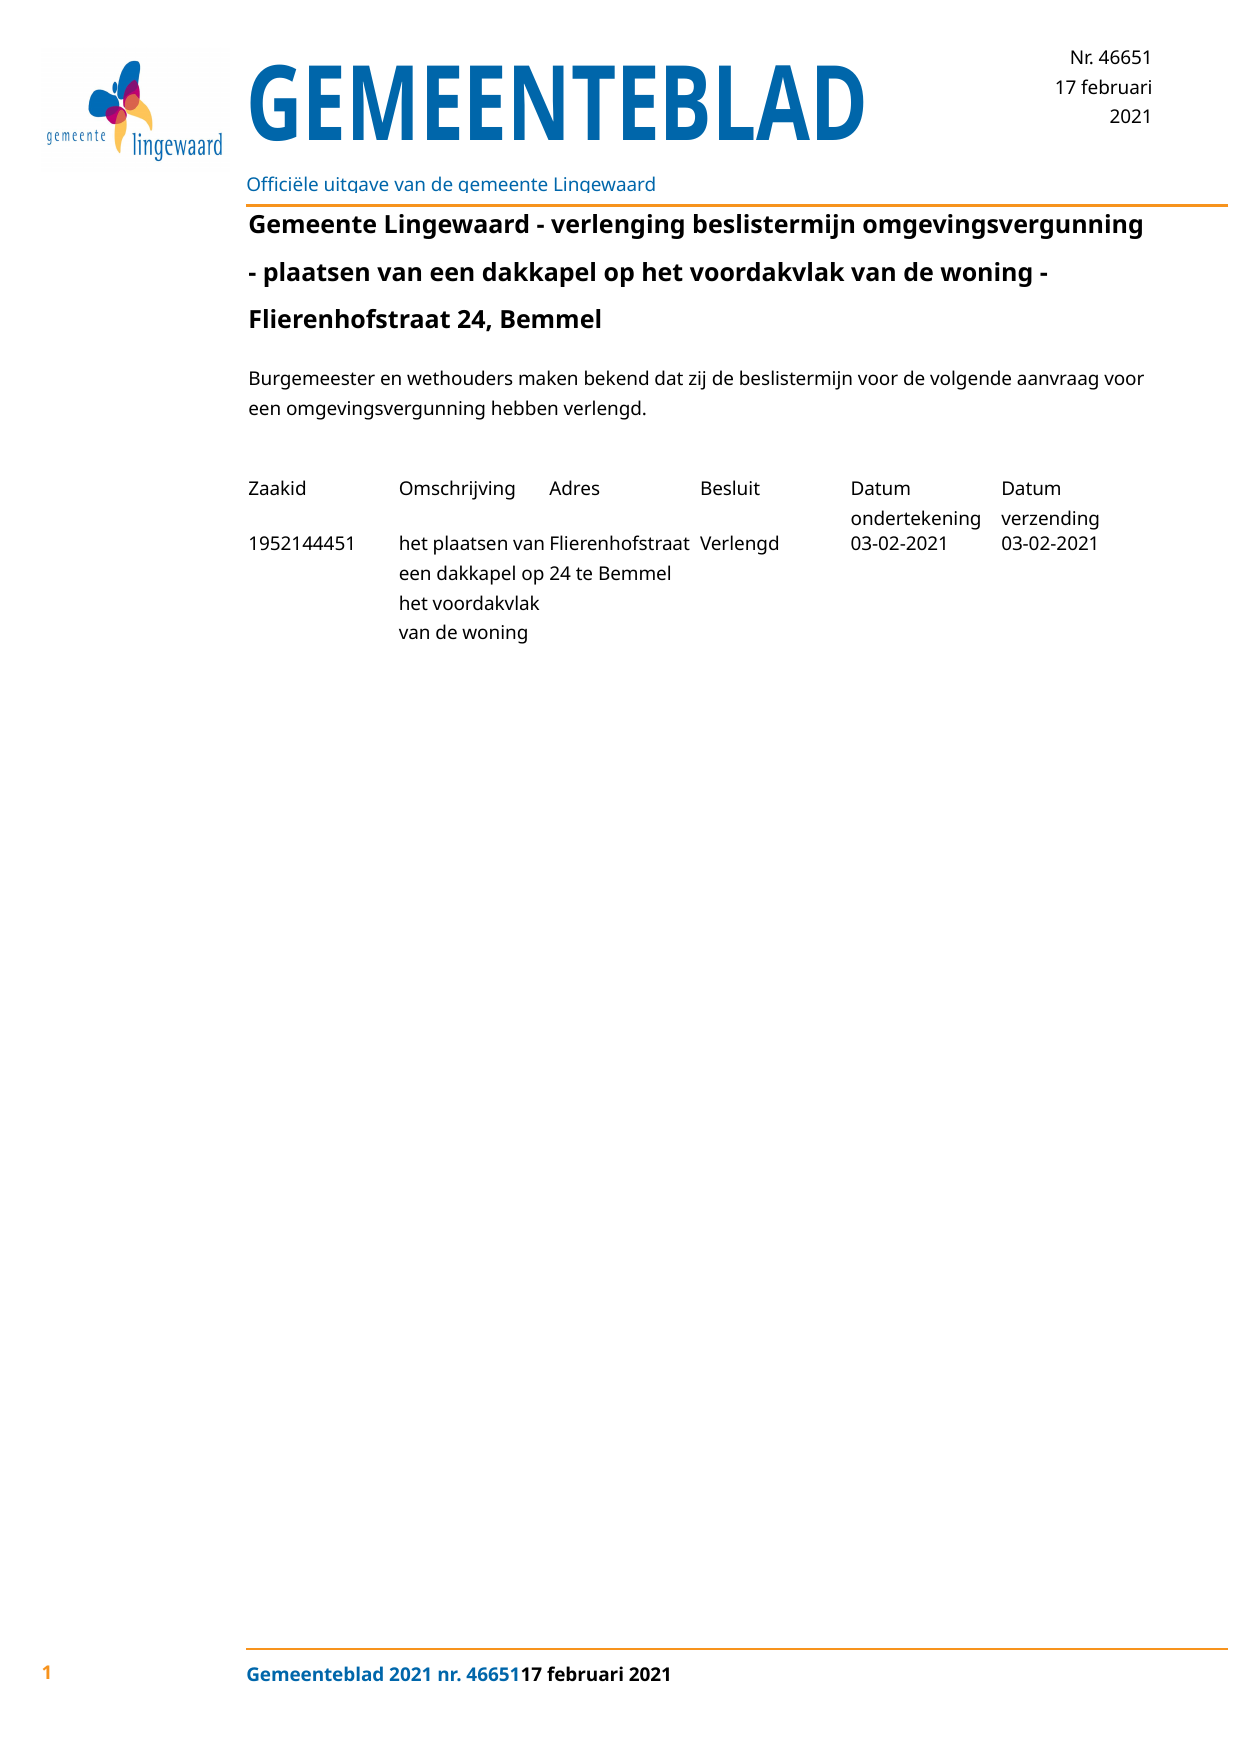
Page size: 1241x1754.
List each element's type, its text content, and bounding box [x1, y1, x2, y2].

table_cell Flierenhofstraat 24 te Bemmel [549, 531, 700, 645]
table_cell 03-02-2021 [1001, 531, 1152, 645]
table_header Adres [549, 475, 700, 531]
text Gemeente Lingewaard - verlenging beslistermijn omgevingsvergunning - plaatsen van een dakkapel op het voordakvlak van de woning - Flierenhofstraat 24, Bemmel [248, 207, 1152, 336]
table_header Datum verzending [1001, 475, 1152, 531]
table_header Zaakid [248, 475, 398, 531]
table_header Besluit [700, 475, 850, 531]
table_cell 1952144451 [248, 531, 398, 645]
picture [41, 47, 231, 172]
table_cell het plaatsen van een dakkapel op het voordakvlak van de woning [399, 531, 549, 645]
table_cell 03-02-2021 [850, 531, 1001, 645]
table_header Omschrijving [399, 475, 549, 531]
table_cell Verlengd [700, 531, 850, 645]
table_header Datum ondertekening [850, 475, 1001, 531]
text Burgemeester en wethouders maken bekend dat zij de beslistermijn voor de volgende aanvraag voor een omgevingsvergunning hebben verlengd. [248, 366, 1152, 421]
